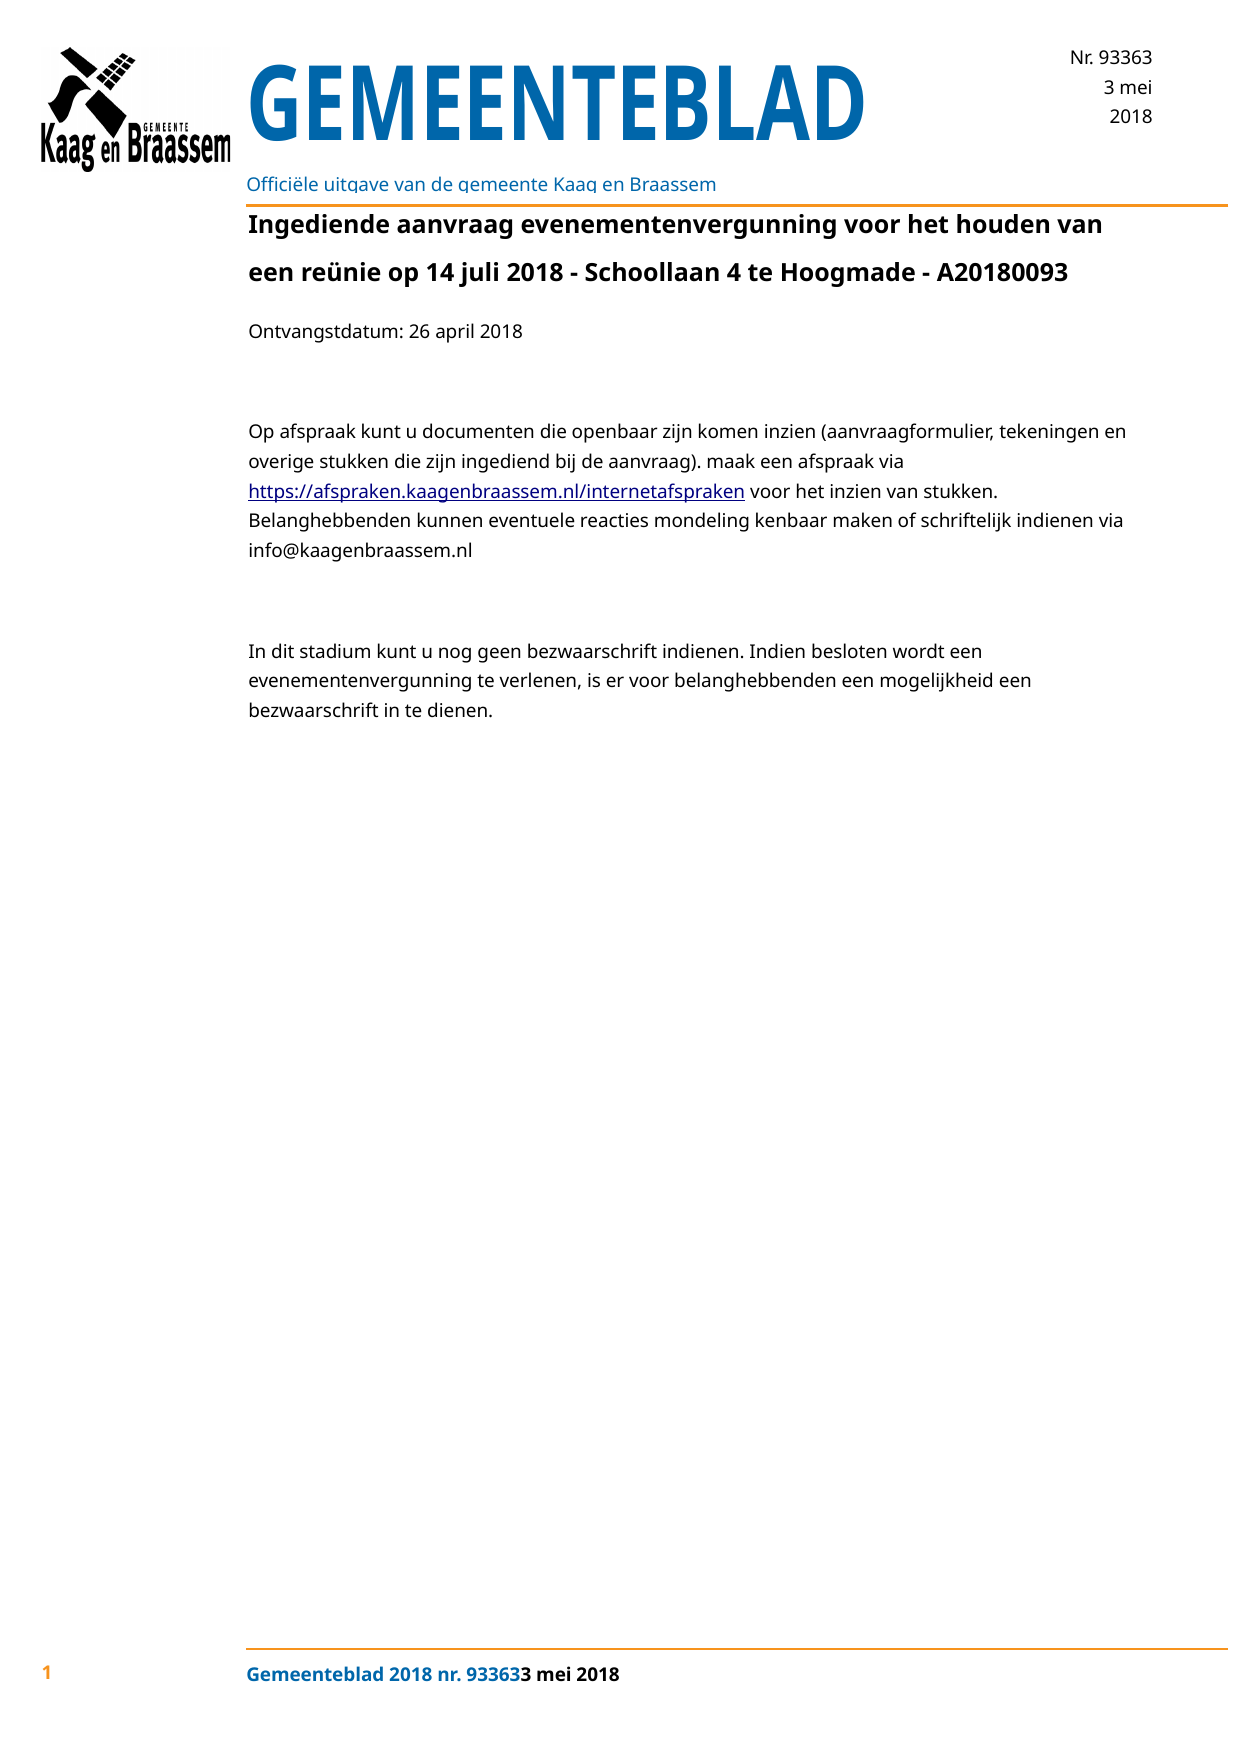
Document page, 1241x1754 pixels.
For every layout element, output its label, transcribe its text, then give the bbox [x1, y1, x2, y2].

text Op afspraak kunt u documenten die openbaar zijn komen inzien (aanvraagformulier, tekeningen en overige stukken die zijn ingediend bij de aanvraag). maak een afspraak via https://afspraken.kaagenbraassem.nl/internetafspraken voor het inzien van stukken. Belanghebbenden kunnen eventuele reacties mondeling kenbaar maken of schriftelijk indienen via info@kaagenbraassem.nl [248, 419, 1152, 563]
text Ingediende aanvraag evenementenvergunning voor het houden van een reünie op 14 juli 2018 - Schoollaan 4 te Hoogmade - A20180093 [248, 207, 1152, 288]
text In dit stadium kunt u nog geen bezwaarschrift indienen. Indien besloten wordt een evenementenvergunning te verlenen, is er voor belanghebbenden een mogelijkheid een bezwaarschrift in te dienen. [248, 638, 1152, 723]
text Ontvangstdatum: 26 april 2018 [248, 318, 1152, 344]
picture [41, 47, 231, 172]
